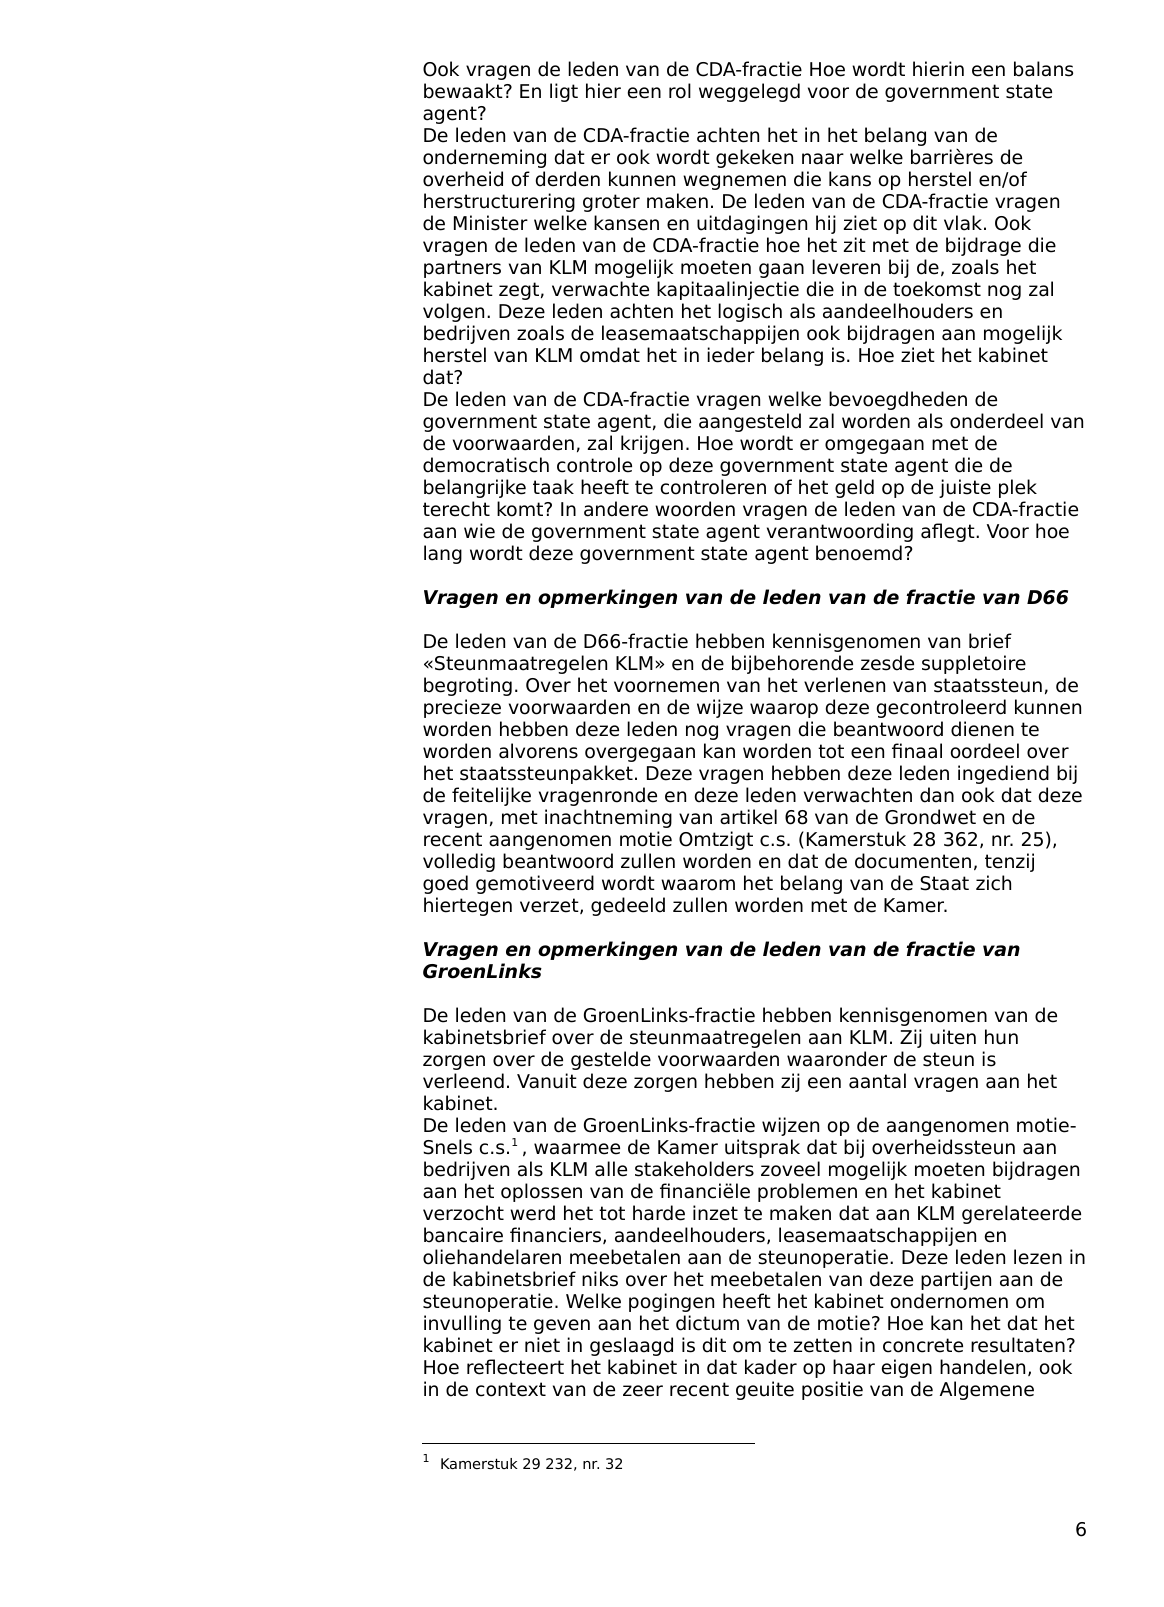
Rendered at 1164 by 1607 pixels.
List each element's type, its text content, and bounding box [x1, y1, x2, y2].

text De leden van de GroenLinks-fractie wijzen op de aangenomen motie-Snels c.s., waarmee de Kamer uitsprak dat bij overheidssteun aan bedrijven als KLM alle stakeholders zoveel mogelijk moeten bijdragen aan het oplossen van de financiële problemen en het kabinet verzocht werd het tot harde inzet te maken dat aan KLM gerelateerde bancaire financiers, aandeelhouders, leasemaatschappijen en oliehandelaren meebetalen aan de steunoperatie. Deze leden lezen in de kabinetsbrief niks over het meebetalen van deze partijen aan de steunoperatie. Welke pogingen heeft het kabinet ondernomen om invulling te geven aan het dictum van de motie? Hoe kan het dat het kabinet er niet in geslaagd is dit om te zetten in concrete resultaten? Hoe reflecteert het kabinet in dat kader op haar eigen handelen, ook in de context van de zeer recent geuite positie van de Algemene [422, 1115, 1087, 1401]
text Ook vragen de leden van de CDA-fractie Hoe wordt hierin een balans bewaakt? En ligt hier een rol weggelegd voor de government state agent? [422, 59, 1087, 125]
subtitle Vragen en opmerkingen van de leden van de fractie van GroenLinks [422, 939, 1087, 983]
text De leden van de GroenLinks-fractie hebben kennisgenomen van de kabinetsbrief over de steunmaatregelen aan KLM. Zij uiten hun zorgen over de gestelde voorwaarden waaronder de steun is verleend. Vanuit deze zorgen hebben zij een aantal vragen aan het kabinet. [422, 1005, 1087, 1115]
text De leden van de CDA-fractie vragen welke bevoegdheden de government state agent, die aangesteld zal worden als onderdeel van de voorwaarden, zal krijgen. Hoe wordt er omgegaan met de democratisch controle op deze government state agent die de belangrijke taak heeft te controleren of het geld op de juiste plek terecht komt? In andere woorden vragen de leden van de CDA-fractie aan wie de government state agent verantwoording aflegt. Voor hoe lang wordt deze government state agent benoemd? [422, 389, 1087, 564]
text Kamerstuk 29 232, nr. 32 [422, 1452, 1087, 1474]
text De leden van de D66-fractie hebben kennisgenomen van brief «Steunmaatregelen KLM» en de bijbehorende zesde suppletoire begroting. Over het voornemen van het verlenen van staatssteun, de precieze voorwaarden en de wijze waarop deze gecontroleerd kunnen worden hebben deze leden nog vragen die beantwoord dienen te worden alvorens overgegaan kan worden tot een finaal oordeel over het staatssteunpakket. Deze vragen hebben deze leden ingediend bij de feitelijke vragenronde en deze leden verwachten dan ook dat deze vragen, met inachtneming van artikel 68 van de Grondwet en de recent aangenomen motie Omtzigt c.s. (Kamerstuk 28 362, nr. 25), volledig beantwoord zullen worden en dat de documenten, tenzij goed gemotiveerd wordt waarom het belang van de Staat zich hiertegen verzet, gedeeld zullen worden met de Kamer. [422, 631, 1087, 917]
text De leden van de CDA-fractie achten het in het belang van de onderneming dat er ook wordt gekeken naar welke barrières de overheid of derden kunnen wegnemen die kans op herstel en/of herstructurering groter maken. De leden van de CDA-fractie vragen de Minister welke kansen en uitdagingen hij ziet op dit vlak. Ook vragen de leden van de CDA-fractie hoe het zit met de bijdrage die partners van KLM mogelijk moeten gaan leveren bij de, zoals het kabinet zegt, verwachte kapitaalinjectie die in de toekomst nog zal volgen. Deze leden achten het logisch als aandeelhouders en bedrijven zoals de leasemaatschappijen ook bijdragen aan mogelijk herstel van KLM omdat het in ieder belang is. Hoe ziet het kabinet dat? [422, 125, 1087, 389]
subtitle Vragen en opmerkingen van de leden van de fractie van D66 [422, 587, 1087, 609]
